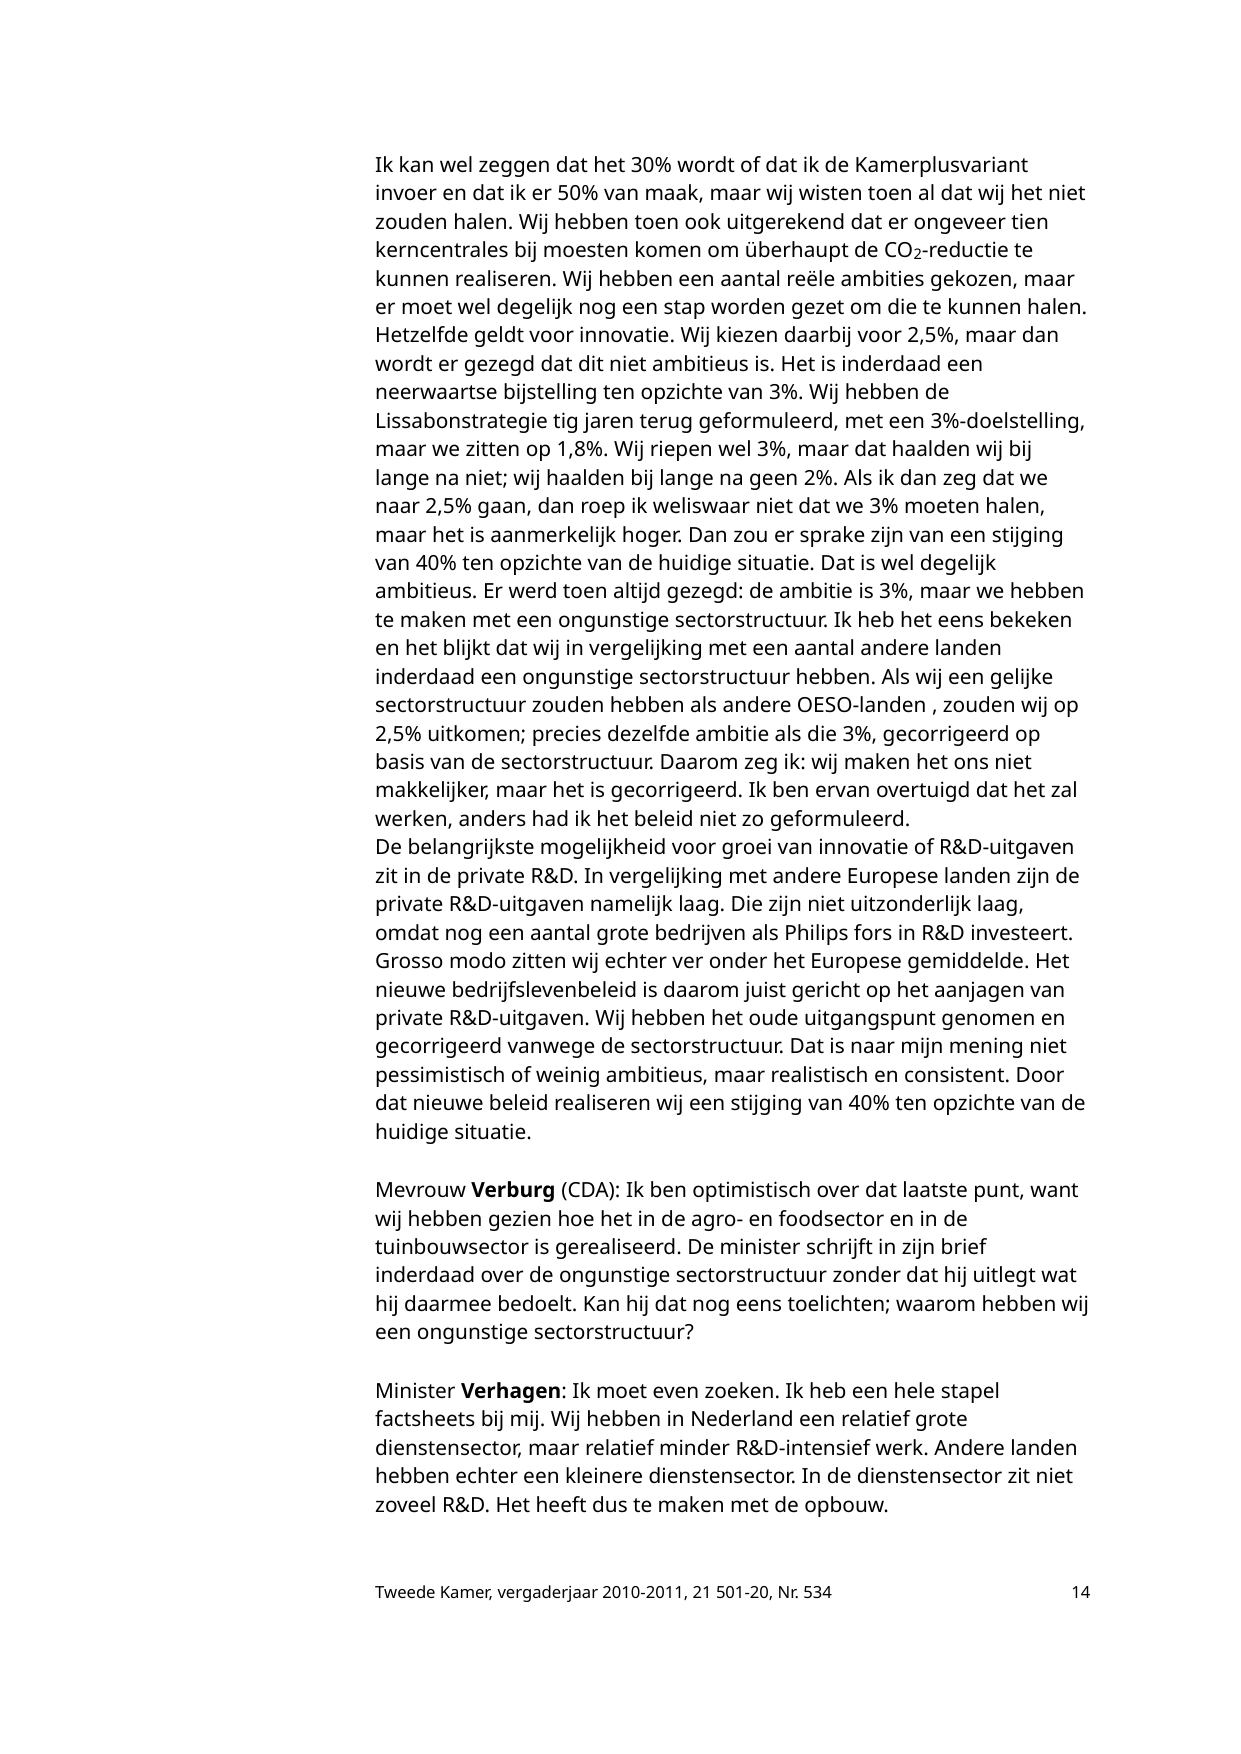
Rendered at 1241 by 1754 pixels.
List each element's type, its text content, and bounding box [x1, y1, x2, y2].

text Ik kan wel zeggen dat het 30% wordt of dat ik de Kamerplusvariant invoer en dat ik er 50% van maak, maar wij wisten toen al dat wij het niet zouden halen. Wij hebben toen ook uitgerekend dat er ongeveer tien kerncentrales bij moesten komen om überhaupt de CO2-reductie te kunnen realiseren. Wij hebben een aantal reële ambities gekozen, maar er moet wel degelijk nog een stap worden gezet om die te kunnen halen. [375, 150, 1090, 321]
text De belangrijkste mogelijkheid voor groei van innovatie of R&D-uitgaven zit in de private R&D. In vergelijking met andere Europese landen zijn de private R&D-uitgaven namelijk laag. Die zijn niet uitzonderlijk laag, omdat nog een aantal grote bedrijven als Philips fors in R&D investeert. Grosso modo zitten wij echter ver onder het Europese gemiddelde. Het nieuwe bedrijfslevenbeleid is daarom juist gericht op het aanjagen van private R&D-uitgaven. Wij hebben het oude uitgangspunt genomen en gecorrigeerd vanwege de sectorstructuur. Dat is naar mijn mening niet pessimistisch of weinig ambitieus, maar realistisch en consistent. Door dat nieuwe beleid realiseren wij een stijging van 40% ten opzichte van de huidige situatie. [375, 832, 1090, 1145]
text Hetzelfde geldt voor innovatie. Wij kiezen daarbij voor 2,5%, maar dan wordt er gezegd dat dit niet ambitieus is. Het is inderdaad een neerwaartse bijstelling ten opzichte van 3%. Wij hebben de Lissabonstrategie tig jaren terug geformuleerd, met een 3%-doelstelling, maar we zitten op 1,8%. Wij riepen wel 3%, maar dat haalden wij bij lange na niet; wij haalden bij lange na geen 2%. Als ik dan zeg dat we naar 2,5% gaan, dan roep ik weliswaar niet dat we 3% moeten halen, maar het is aanmerkelijk hoger. Dan zou er sprake zijn van een stijging van 40% ten opzichte van de huidige situatie. Dat is wel degelijk ambitieus. Er werd toen altijd gezegd: de ambitie is 3%, maar we hebben te maken met een ongunstige sectorstructuur. Ik heb het eens bekeken en het blijkt dat wij in vergelijking met een aantal andere landen inderdaad een ongunstige sectorstructuur hebben. Als wij een gelijke sectorstructuur zouden hebben als andere OESO-landen , zouden wij op 2,5% uitkomen; precies dezelfde ambitie als die 3%, gecorrigeerd op basis van de sectorstructuur. Daarom zeg ik: wij maken het ons niet makkelijker, maar het is gecorrigeerd. Ik ben ervan overtuigd dat het zal werken, anders had ik het beleid niet zo geformuleerd. [375, 321, 1090, 832]
text Mevrouw Verburg (CDA): Ik ben optimistisch over dat laatste punt, want wij hebben gezien hoe het in de agro- en foodsector en in de tuinbouwsector is gerealiseerd. De minister schrijft in zijn brief inderdaad over de ongunstige sectorstructuur zonder dat hij uitlegt wat hij daarmee bedoelt. Kan hij dat nog eens toelichten; waarom hebben wij een ongunstige sectorstructuur? [375, 1175, 1090, 1346]
text Minister Verhagen: Ik moet even zoeken. Ik heb een hele stapel factsheets bij mij. Wij hebben in Nederland een relatief grote dienstensector, maar relatief minder R&D-intensief werk. Andere landen hebben echter een kleinere dienstensector. In de dienstensector zit niet zoveel R&D. Het heeft dus te maken met de opbouw. [375, 1376, 1090, 1518]
